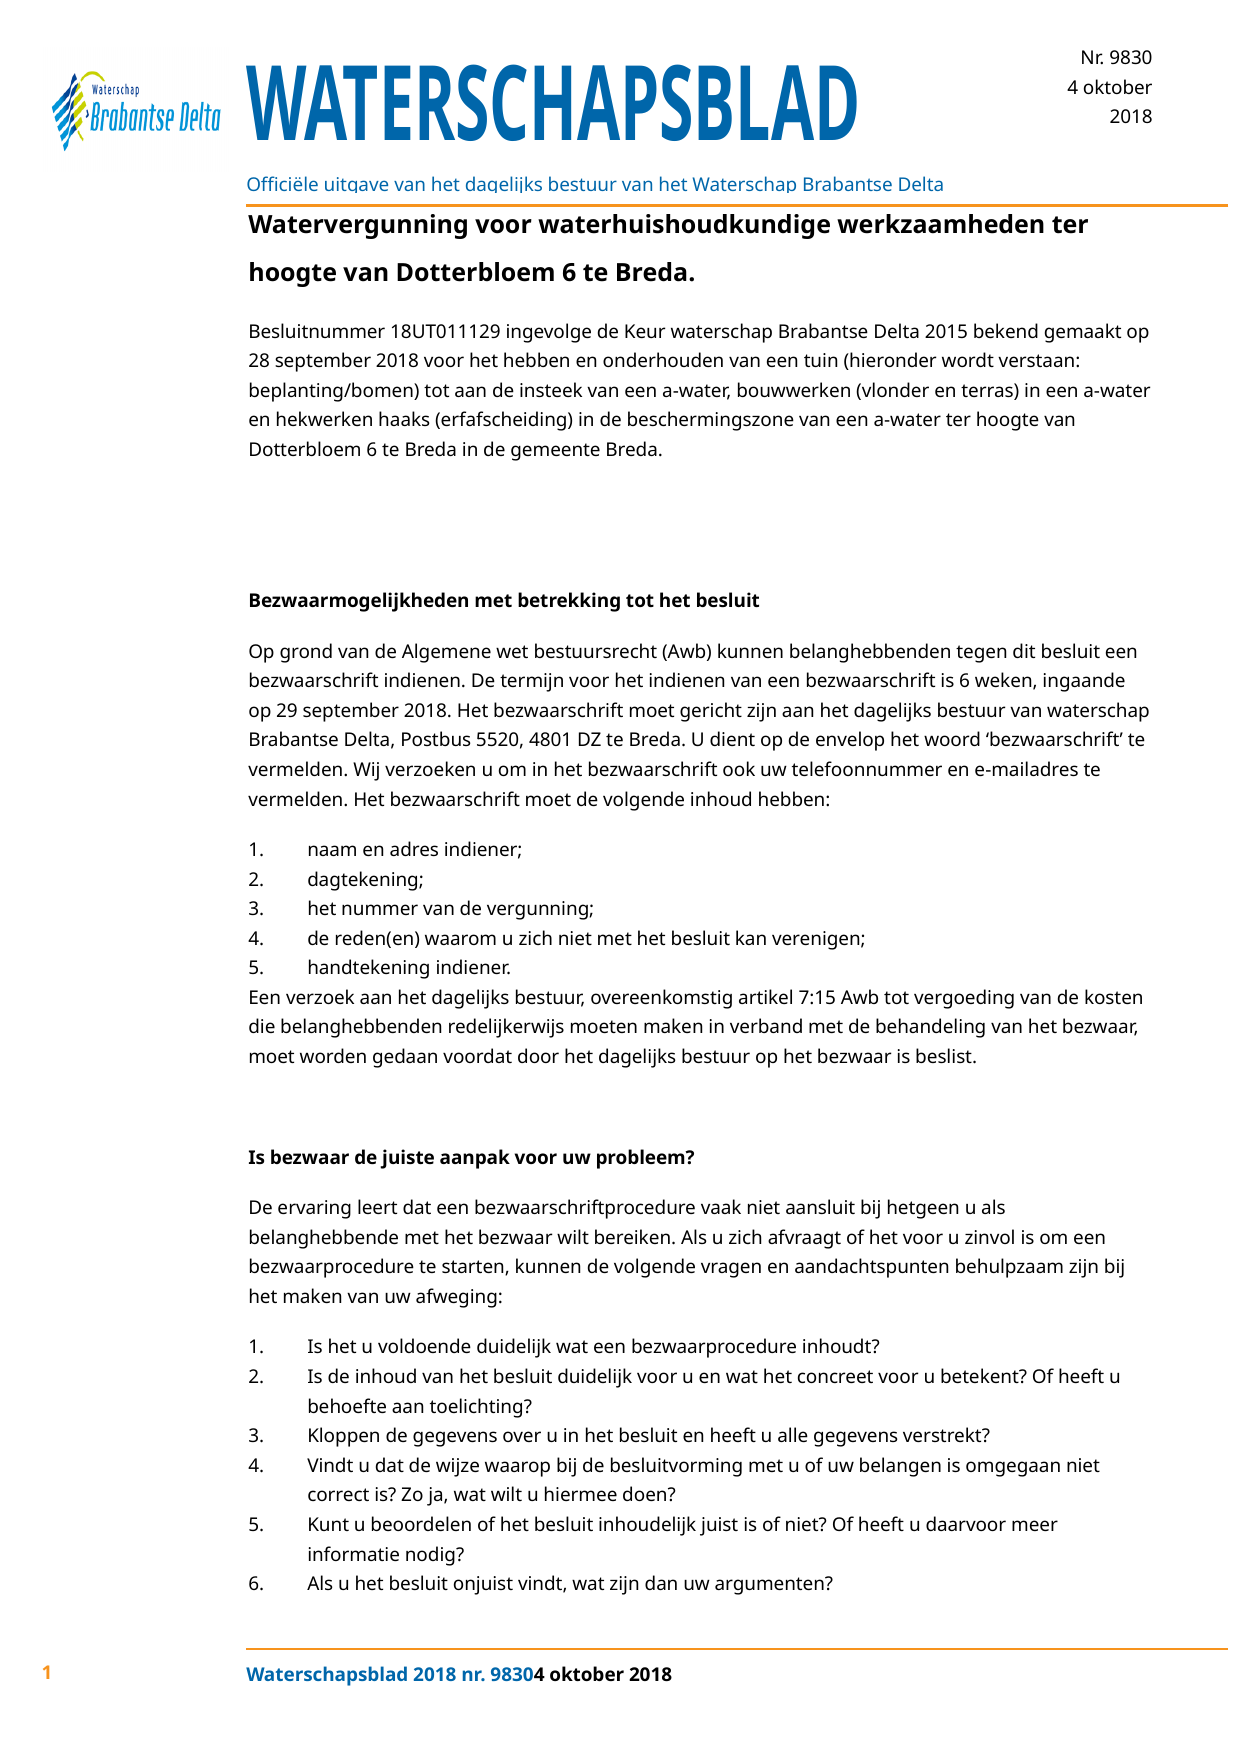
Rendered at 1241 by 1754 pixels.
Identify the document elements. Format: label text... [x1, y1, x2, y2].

text Watervergunning voor waterhuishoudkundige werkzaamheden ter hoogte van Dotterbloem 6 te Breda. [248, 207, 1152, 288]
text Is bezwaar de juiste aanpak voor uw probleem? [248, 1144, 1152, 1170]
text Besluitnummer 18UT011129 ingevolge de Keur waterschap Brabantse Delta 2015 bekend gemaakt op 28 september 2018 voor het hebben en onderhouden van een tuin (hieronder wordt verstaan: beplanting/bomen) tot aan de insteek van een a-water, bouwwerken (vlonder en terras) in een a-water en hekwerken haaks (erfafscheiding) in de beschermingszone van een a-water ter hoogte van Dotterbloem 6 te Breda in de gemeente Breda. [248, 318, 1152, 462]
text Een verzoek aan het dagelijks bestuur, overeenkomstig artikel 7:15 Awb tot vergoeding van de kosten die belanghebbenden redelijkerwijs moeten maken in verband met de behandeling van het bezwaar, moet worden gedaan voordat door het dagelijks bestuur op het bezwaar is beslist. [248, 984, 1152, 1069]
text Bezwaarmogelijkheden met betrekking tot het besluit [248, 587, 1152, 613]
list dagtekening; [248, 866, 1152, 892]
list Is het u voldoende duidelijk wat een bezwaarprocedure inhoudt? [248, 1334, 1152, 1359]
list Is de inhoud van het besluit duidelijk voor u en wat het concreet voor u betekent? Of heeft u behoefte aan toelichting? [248, 1363, 1152, 1419]
list Als u het besluit onjuist vindt, wat zijn dan uw argumenten? [248, 1570, 1152, 1596]
text De ervaring leert dat een bezwaarschriftprocedure vaak niet aansluit bij hetgeen u als belanghebbende met het bezwaar wilt bereiken. Als u zich afvraagt of het voor u zinvol is om een bezwaarprocedure te starten, kunnen de volgende vragen en aandachtspunten behulpzaam zijn bij het maken van uw afweging: [248, 1194, 1152, 1309]
list handtekening indiener. [248, 954, 1152, 980]
list het nummer van de vergunning; [248, 895, 1152, 921]
list Vindt u dat de wijze waarop bij de besluitvorming met u of uw belangen is omgegaan niet correct is? Zo ja, wat wilt u hiermee doen? [248, 1452, 1152, 1507]
list de reden(en) waarom u zich niet met het besluit kan verenigen; [248, 925, 1152, 951]
list naam en adres indiener; [248, 836, 1152, 862]
picture [41, 47, 231, 172]
list Kunt u beoordelen of het besluit inhoudelijk juist is of niet? Of heeft u daarvoor meer informatie nodig? [248, 1511, 1152, 1567]
text Op grond van de Algemene wet bestuursrecht (Awb) kunnen belanghebbenden tegen dit besluit een bezwaarschrift indienen. De termijn voor het indienen van een bezwaarschrift is 6 weken, ingaande op 29 september 2018. Het bezwaarschrift moet gericht zijn aan het dagelijks bestuur van waterschap Brabantse Delta, Postbus 5520, 4801 DZ te Breda. U dient op de envelop het woord ‘bezwaarschrift’ te vermelden. Wij verzoeken u om in het bezwaarschrift ook uw telefoonnummer en e‑mailadres te vermelden. Het bezwaarschrift moet de volgende inhoud hebben: [248, 638, 1152, 812]
list Kloppen de gegevens over u in het besluit en heeft u alle gegevens verstrekt? [248, 1422, 1152, 1448]
